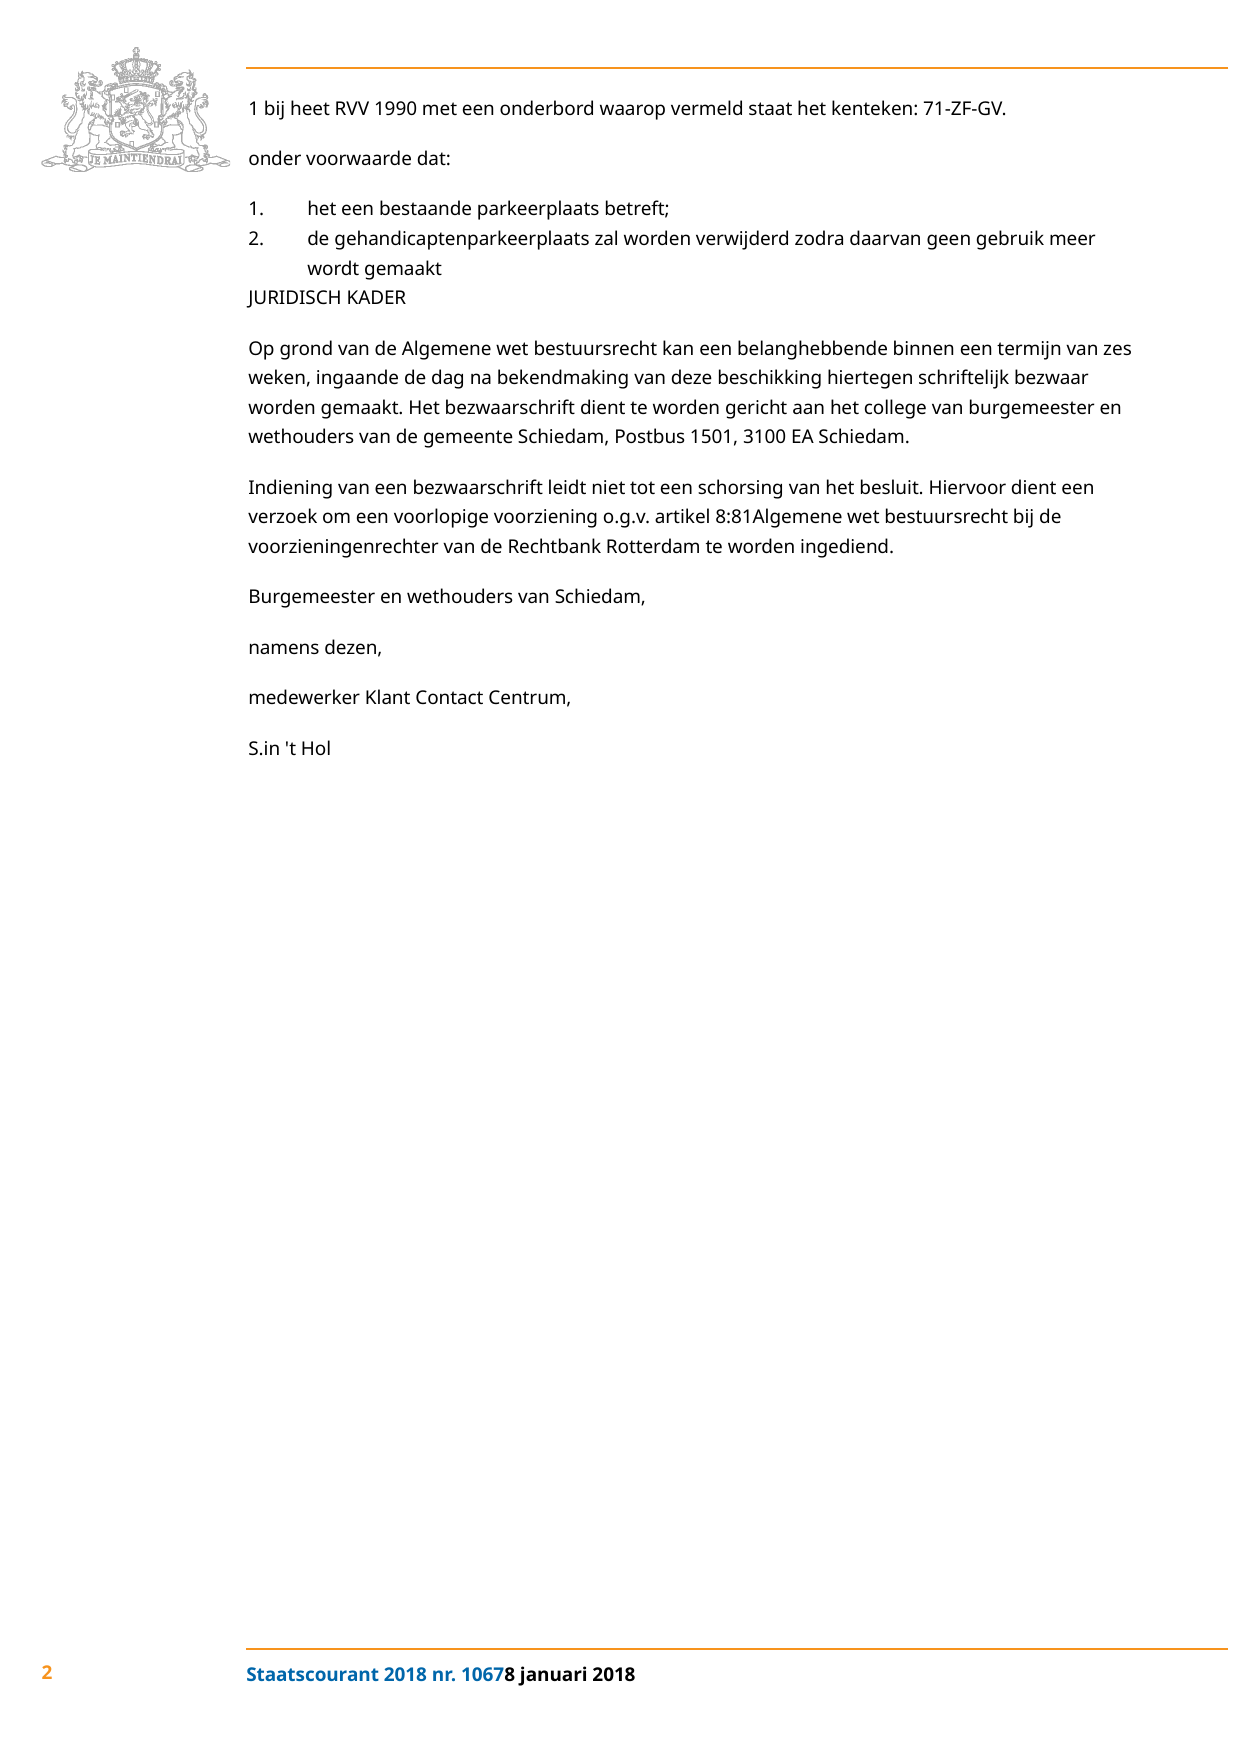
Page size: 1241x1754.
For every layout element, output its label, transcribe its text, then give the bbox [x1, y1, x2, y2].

text JURIDISCH KADER [248, 284, 1152, 310]
text onder voorwaarde dat: [248, 145, 1152, 171]
text Indiening van een bezwaarschrift leidt niet tot een schorsing van het besluit. Hiervoor dient een verzoek om een voorlopige voorziening o.g.v. artikel 8:81Algemene wet bestuursrecht bij de voorzieningenrechter van de Rechtbank Rotterdam te worden ingediend. [248, 474, 1152, 559]
picture [41, 47, 231, 172]
text Op grond van de Algemene wet bestuursrecht kan een belanghebbende binnen een termijn van zes weken, ingaande de dag na bekendmaking van deze beschikking hiertegen schriftelijk bezwaar worden gemaakt. Het bezwaarschrift dient te worden gericht aan het college van burgemeester en wethouders van de gemeente Schiedam, Postbus 1501, 3100 EA Schiedam. [248, 335, 1152, 449]
list de gehandicaptenparkeerplaats zal worden verwijderd zodra daarvan geen gebruik meer wordt gemaakt [248, 225, 1152, 281]
text 1 bij heet RVV 1990 met een onderbord waarop vermeld staat het kenteken: 71-ZF-GV. [248, 95, 1152, 121]
text medewerker Klant Contact Centrum, [248, 684, 1152, 710]
text S.in 't Hol [248, 735, 1152, 761]
text namens dezen, [248, 634, 1152, 660]
text Burgemeester en wethouders van Schiedam, [248, 583, 1152, 609]
list het een bestaande parkeerplaats betreft; [248, 196, 1152, 221]
